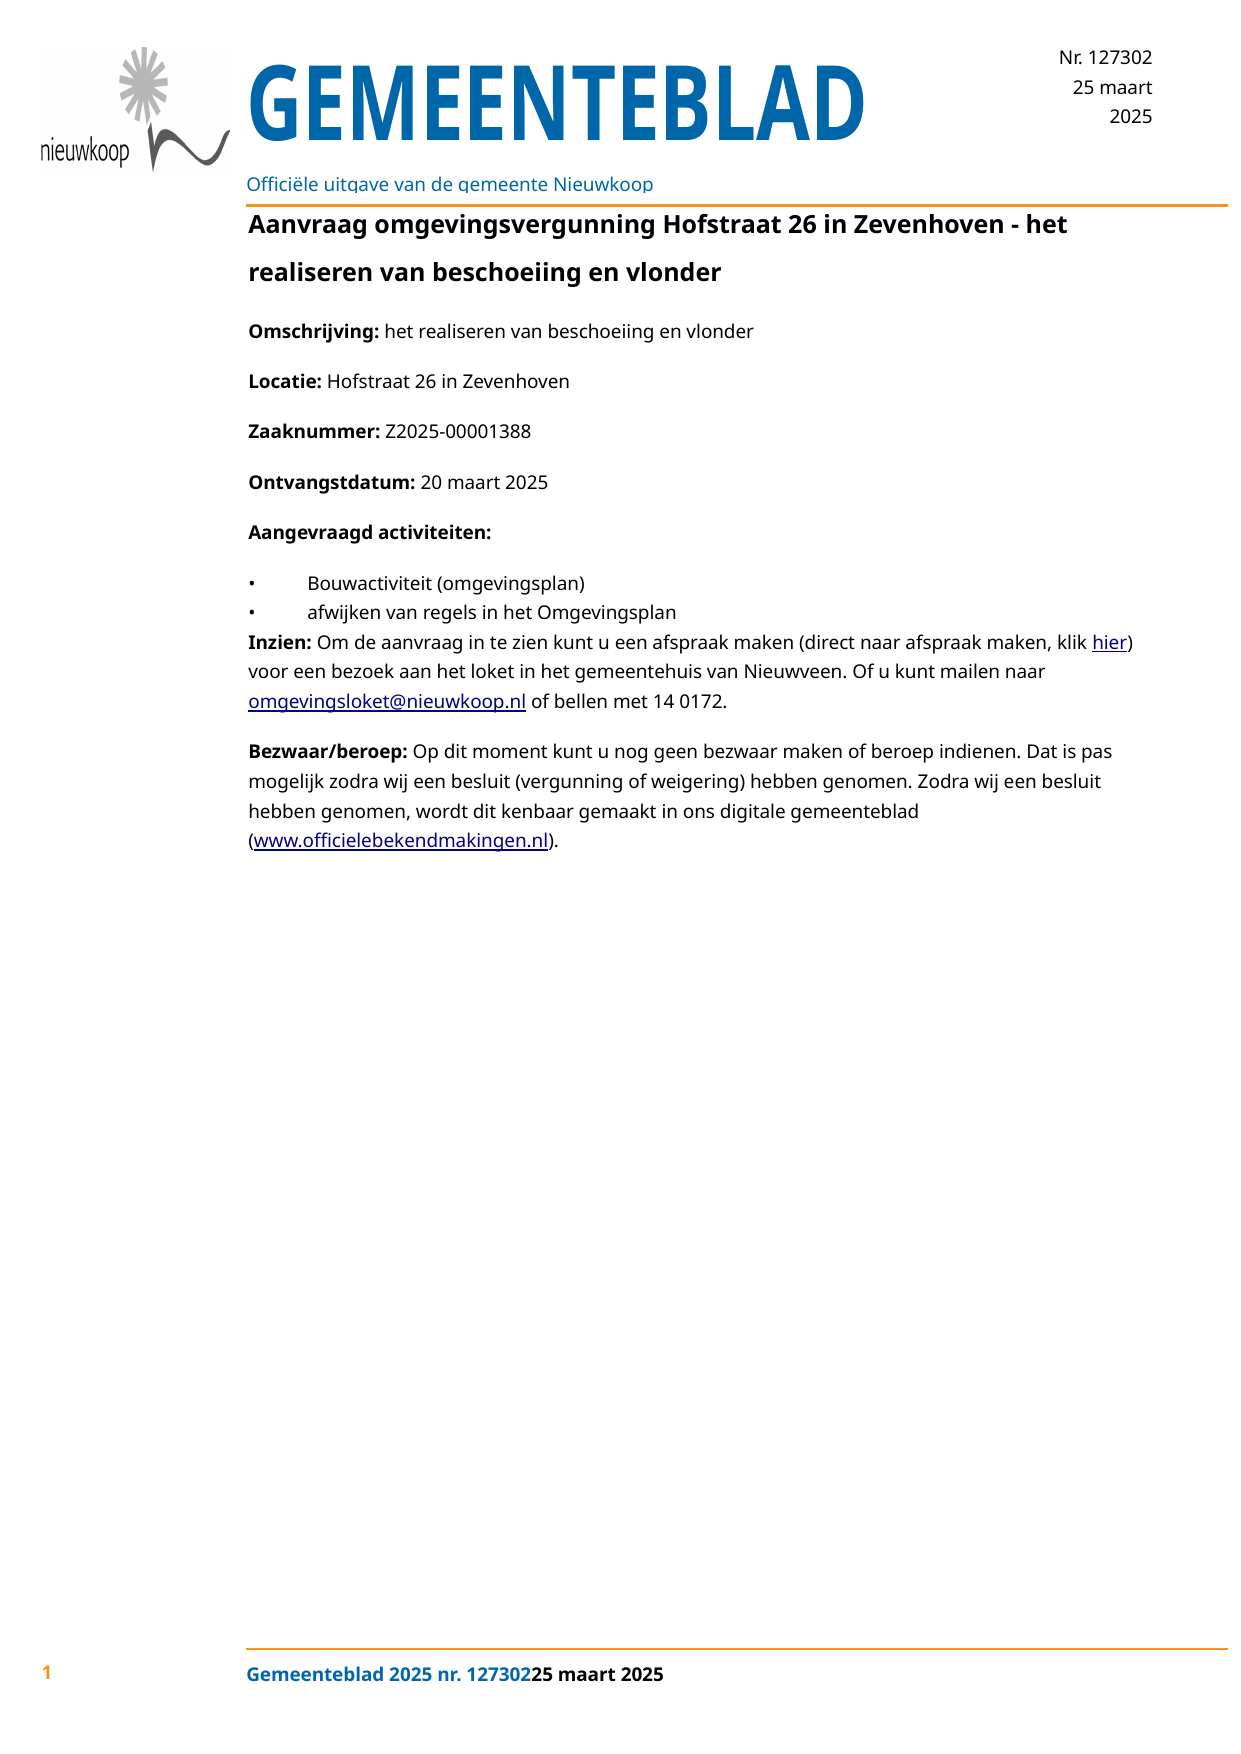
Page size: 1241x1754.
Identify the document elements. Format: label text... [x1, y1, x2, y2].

text Locatie: Hofstraat 26 in Zevenhoven [248, 368, 1152, 394]
list Bouwactiviteit (omgevingsplan) [248, 570, 1152, 596]
text Zaaknummer: Z2025-00001388 [248, 419, 1152, 444]
text Ontvangstdatum: 20 maart 2025 [248, 469, 1152, 495]
text Aanvraag omgevingsvergunning Hofstraat 26 in Zevenhoven - het realiseren van beschoeiing en vlonder [248, 207, 1152, 288]
text Aangevraagd activiteiten: [248, 519, 1152, 545]
text Bezwaar/beroep: Op dit moment kunt u nog geen bezwaar maken of beroep indienen. Dat is pas mogelijk zodra wij een besluit (vergunning of weigering) hebben genomen. Zodra wij een besluit hebben genomen, wordt dit kenbaar gemaakt in ons digitale gemeenteblad (www.officielebekendmakingen.nl). [248, 739, 1152, 853]
text Inzien: Om de aanvraag in te zien kunt u een afspraak maken (direct naar afspraak maken, klik hier) voor een bezoek aan het loket in het gemeentehuis van Nieuwveen. Of u kunt mailen naar omgevingsloket@nieuwkoop.nl of bellen met 14 0172. [248, 629, 1152, 714]
picture [41, 47, 231, 172]
list afwijken van regels in het Omgevingsplan [248, 599, 1152, 625]
text Omschrijving: het realiseren van beschoeiing en vlonder [248, 318, 1152, 344]
